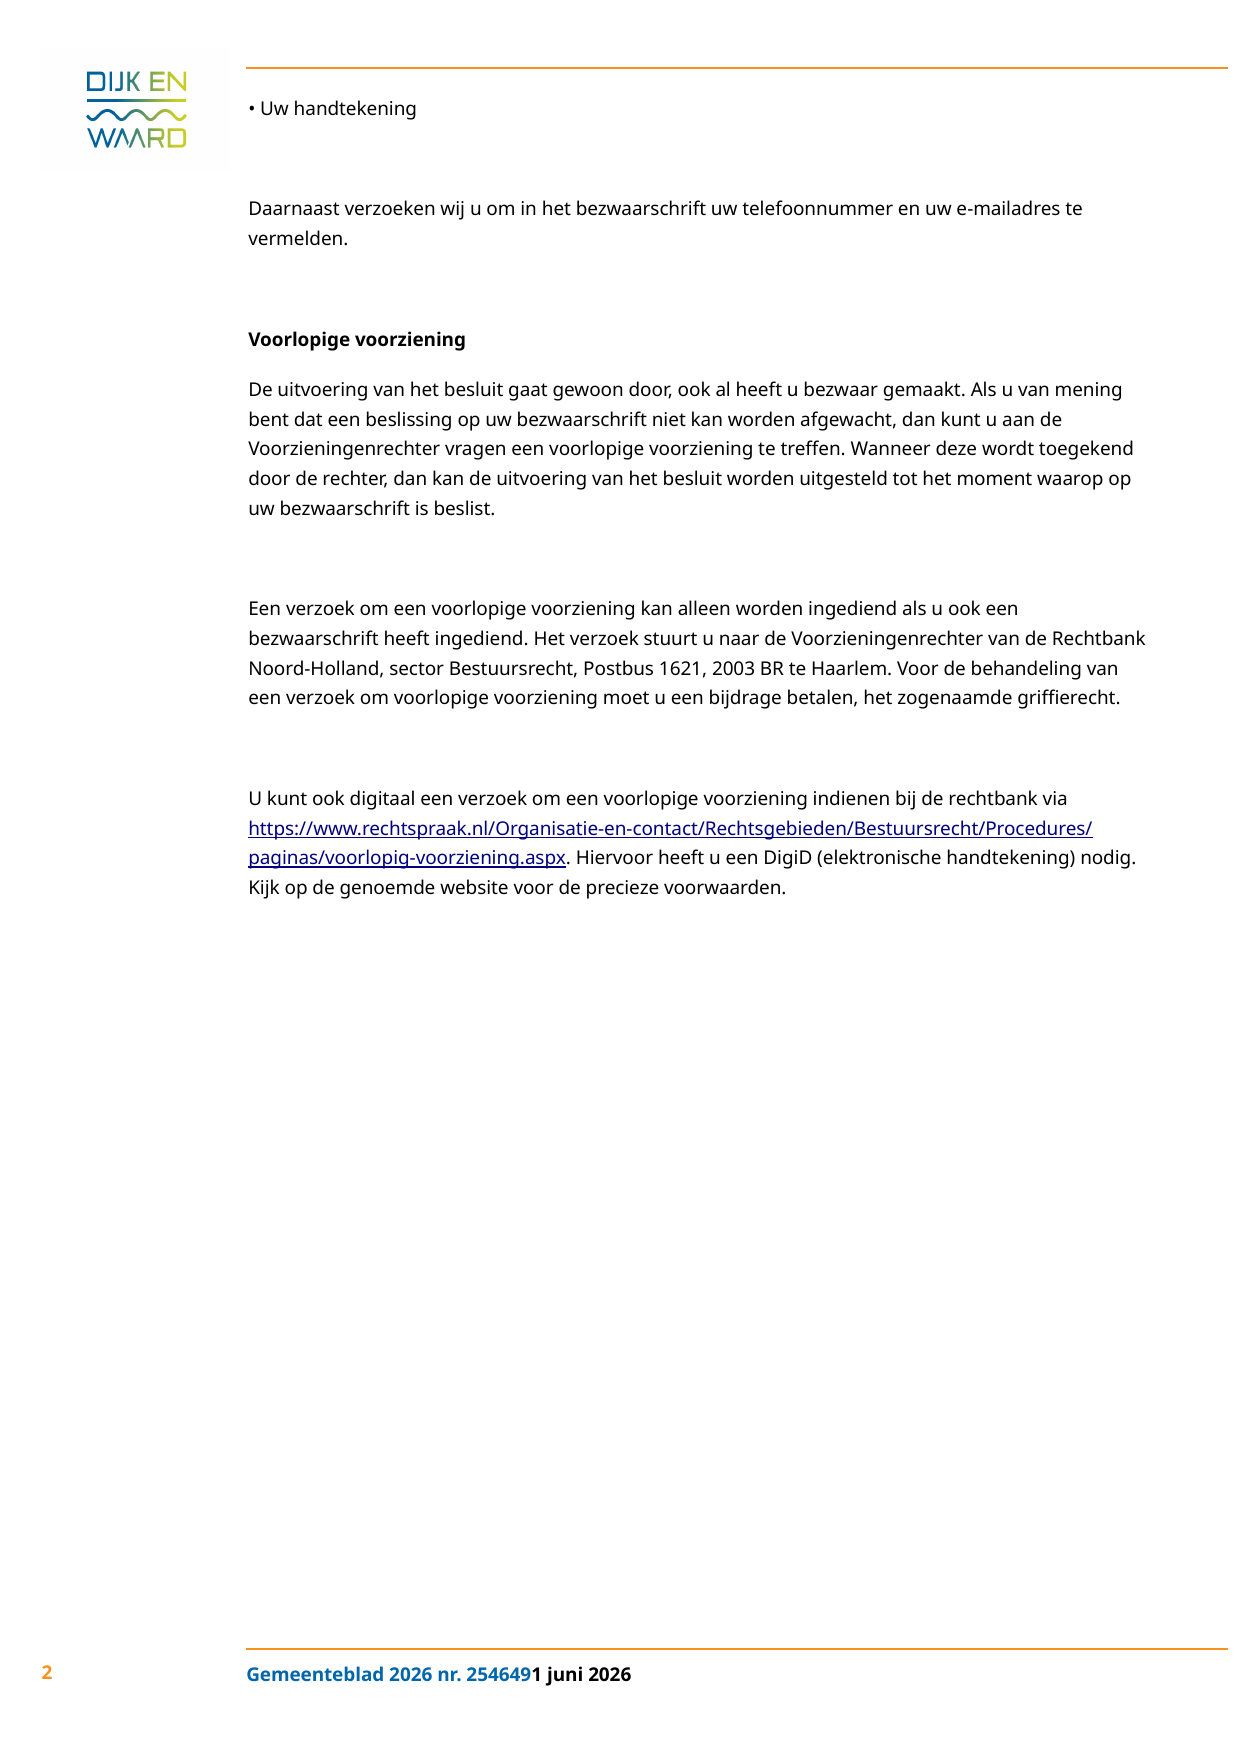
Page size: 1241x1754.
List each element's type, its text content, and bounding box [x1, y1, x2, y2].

text De uitvoering van het besluit gaat gewoon door, ook al heeft u bezwaar gemaakt. Als u van mening bent dat een beslissing op uw bezwaarschrift niet kan worden afgewacht, dan kunt u aan de Voorzieningenrechter vragen een voorlopige voorziening te treffen. Wanneer deze wordt toegekend door de rechter, dan kan de uitvoering van het besluit worden uitgesteld tot het moment waarop op uw bezwaarschrift is beslist. [248, 376, 1152, 521]
text • Uw handtekening [248, 95, 1152, 121]
picture [41, 47, 231, 172]
text Een verzoek om een voorlopige voorziening kan alleen worden ingediend als u ook een bezwaarschrift heeft ingediend. Het verzoek stuurt u naar de Voorzieningenrechter van de Rechtbank Noord-Holland, sector Bestuursrecht, Postbus 1621, 2003 BR te Haarlem. Voor de behandeling van een verzoek om voorlopige voorziening moet u een bijdrage betalen, het zogenaamde griffierecht. [248, 596, 1152, 710]
text Voorlopige voorziening [248, 326, 1152, 352]
text U kunt ook digitaal een verzoek om een voorlopige voorziening indienen bij de rechtbank via https://www.rechtspraak.nl/Organisatie-en-contact/Rechtsgebieden/Bestuursrecht/Procedures/paginas/voorlopig-voorziening.aspx. Hiervoor heeft u een DigiD (elektronische handtekening) nodig. Kijk op de genoemde website voor de precieze voorwaarden. [248, 785, 1152, 900]
text Daarnaast verzoeken wij u om in het bezwaarschrift uw telefoonnummer en uw e-mailadres te vermelden. [248, 196, 1152, 251]
